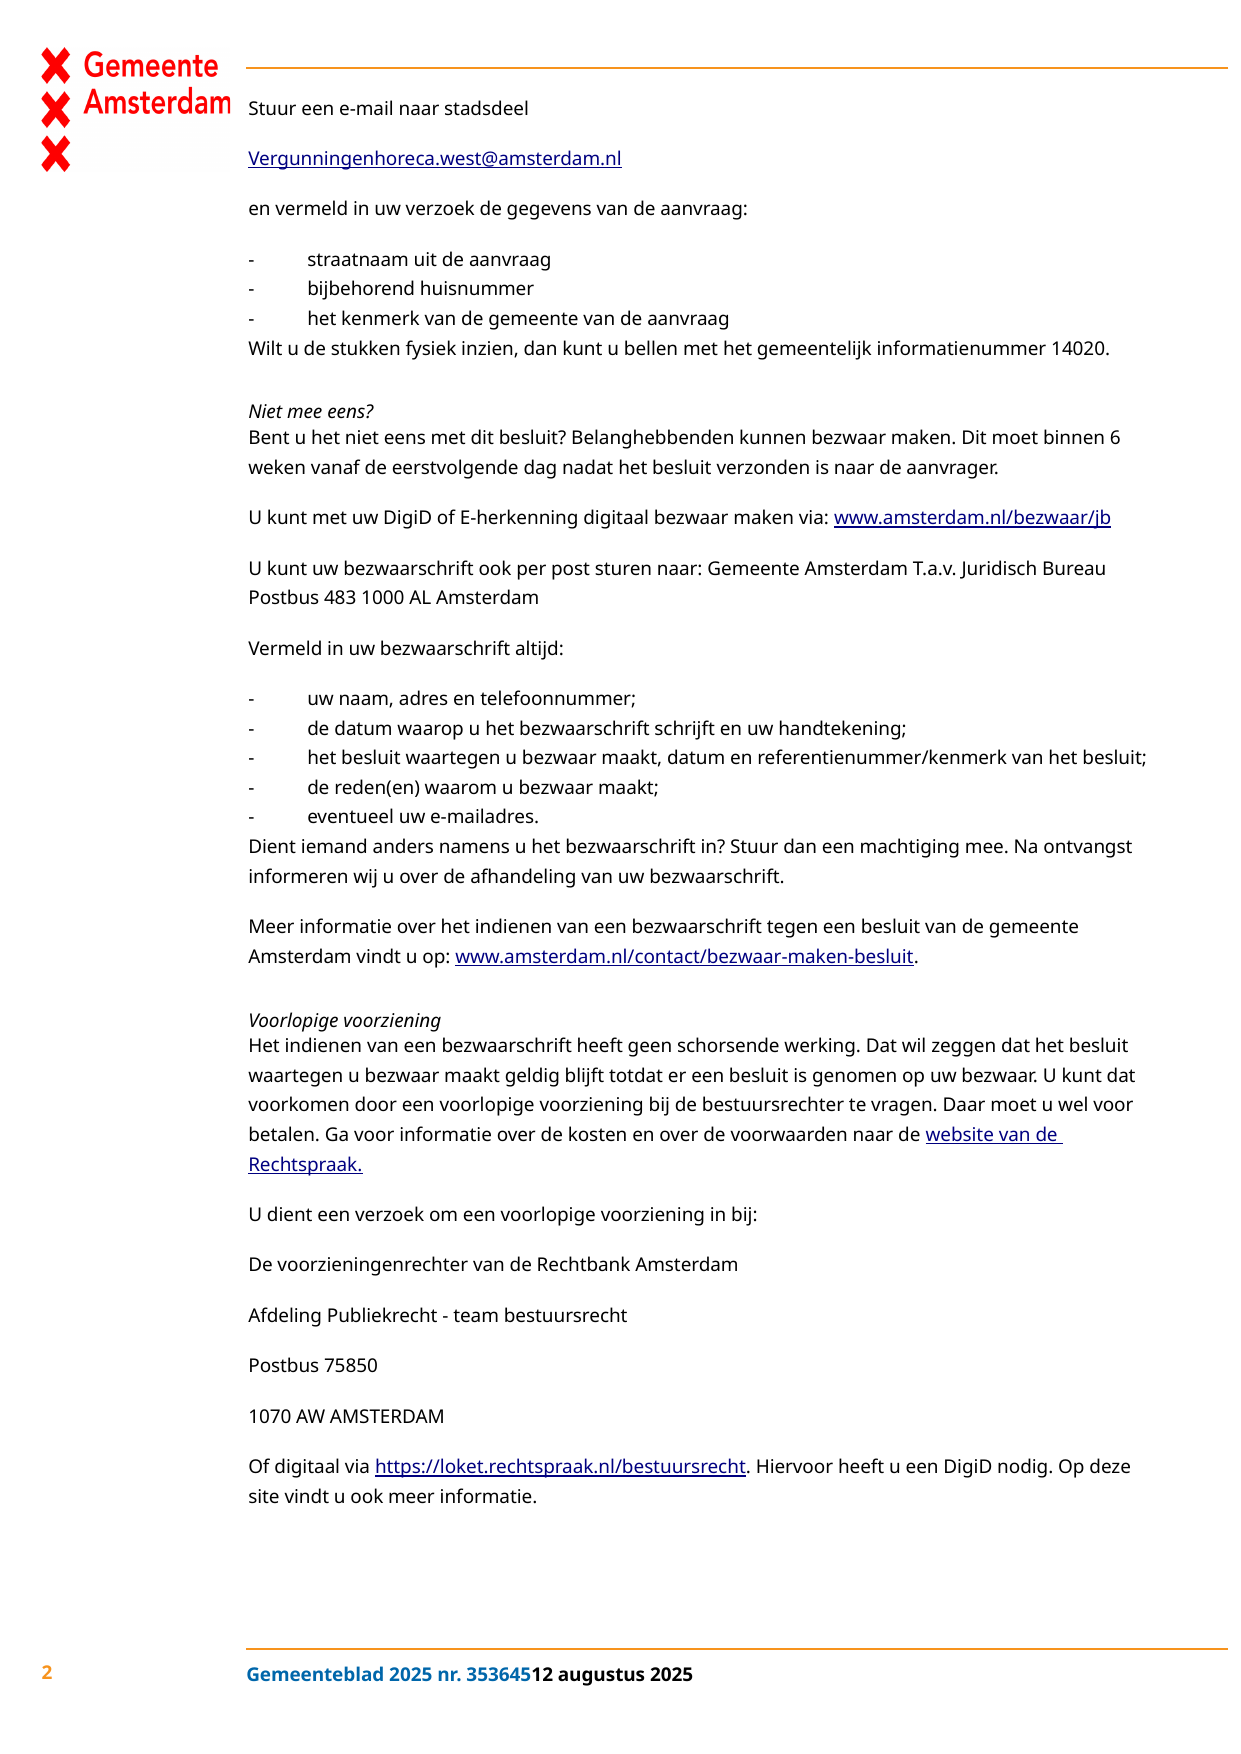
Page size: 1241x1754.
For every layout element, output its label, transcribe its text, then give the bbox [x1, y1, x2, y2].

list het besluit waartegen u bezwaar maakt, datum en referentienummer/kenmerk van het besluit; [248, 744, 1152, 770]
list het kenmerk van de gemeente van de aanvraag [248, 305, 1152, 331]
list uw naam, adres en telefoonnummer; [248, 685, 1152, 711]
text Voorlopige voorziening [248, 1007, 1152, 1032]
text Meer informatie over het indienen van een bezwaarschrift tegen een besluit van de gemeente Amsterdam vindt u op: www.amsterdam.nl/contact/bezwaar-maken-besluit. [248, 913, 1152, 968]
text U dient een verzoek om een voorlopige voorziening in bij: [248, 1201, 1152, 1227]
text U kunt met uw DigiD of E-herkenning digitaal bezwaar maken via: www.amsterdam.nl/bezwaar/jb [248, 504, 1152, 530]
list straatnaam uit de aanvraag [248, 246, 1152, 272]
text Dient iemand anders namens u het bezwaarschrift in? Stuur dan een machtiging mee. Na ontvangst informeren wij u over de afhandeling van uw bezwaarschrift. [248, 833, 1152, 888]
list de datum waarop u het bezwaarschrift schrijft en uw handtekening; [248, 715, 1152, 741]
text Bent u het niet eens met dit besluit? Belanghebbenden kunnen bezwaar maken. Dit moet binnen 6 weken vanaf de eerstvolgende dag nadat het besluit verzonden is naar de aanvrager. [248, 424, 1152, 480]
text U kunt uw bezwaarschrift ook per post sturen naar: Gemeente Amsterdam T.a.v. Juridisch Bureau Postbus 483 1000 AL Amsterdam [248, 555, 1152, 610]
text Vermeld in uw bezwaarschrift altijd: [248, 635, 1152, 661]
picture [41, 47, 231, 172]
text Het indienen van een bezwaarschrift heeft geen schorsende werking. Dat wil zeggen dat het besluit waartegen u bezwaar maakt geldig blijft totdat er een besluit is genomen op uw bezwaar. U kunt dat voorkomen door een voorlopige voorziening bij de bestuursrechter te vragen. Daar moet u wel voor betalen. Ga voor informatie over de kosten en over de voorwaarden naar de website van de Rechtspraak. [248, 1032, 1152, 1177]
text Niet mee eens? [248, 399, 1152, 424]
list eventueel uw e-mailadres. [248, 804, 1152, 829]
text Stuur een e-mail naar stadsdeel [248, 95, 1152, 121]
text Afdeling Publiekrecht - team bestuursrecht [248, 1302, 1152, 1328]
text Vergunningenhoreca.west@amsterdam.nl [248, 145, 1152, 171]
text De voorzieningenrechter van de Rechtbank Amsterdam [248, 1252, 1152, 1277]
text Of digitaal via https://loket.rechtspraak.nl/bestuursrecht. Hiervoor heeft u een DigiD nodig. Op deze site vindt u ook meer informatie. [248, 1453, 1152, 1509]
text Wilt u de stukken fysiek inzien, dan kunt u bellen met het gemeentelijk informatienummer 14020. [248, 335, 1152, 361]
text en vermeld in uw verzoek de gegevens van de aanvraag: [248, 196, 1152, 221]
text Postbus 75850 [248, 1352, 1152, 1378]
text 1070 AW AMSTERDAM [248, 1403, 1152, 1429]
list bijbehorend huisnummer [248, 276, 1152, 301]
list de reden(en) waarom u bezwaar maakt; [248, 774, 1152, 800]
